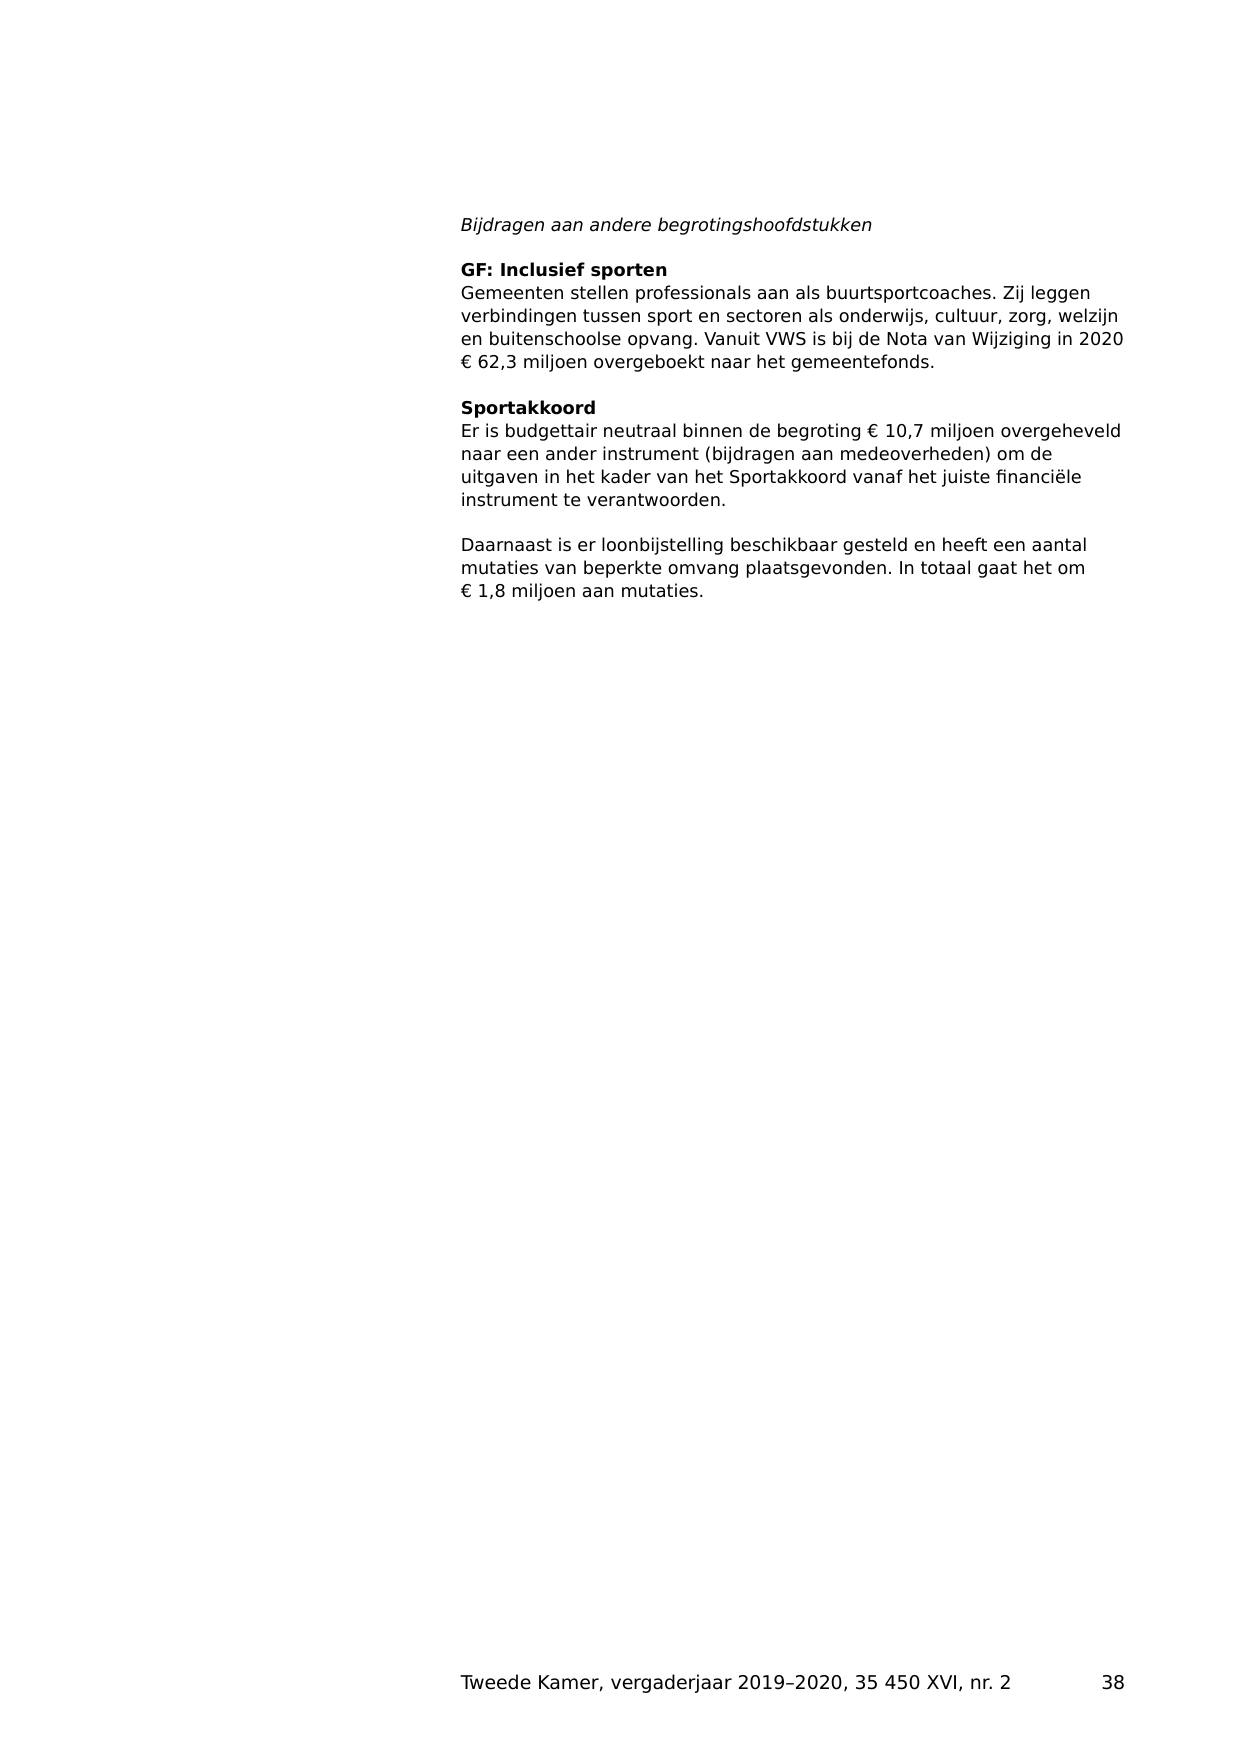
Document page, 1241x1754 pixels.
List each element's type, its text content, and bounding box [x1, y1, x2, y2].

text Bijdragen aan andere begrotingshoofdstukken [461, 213, 1125, 236]
text Sportakkoord Er is budgettair neutraal binnen de begroting € 10,7 miljoen overgeheveld naar een ander instrument (bijdragen aan medeoverheden) om de uitgaven in het kader van het Sportakkoord vanaf het juiste financiële instrument te verantwoorden. [461, 396, 1125, 511]
text GF: Inclusief sporten Gemeenten stellen professionals aan als buurtsportcoaches. Zij leggen verbindingen tussen sport en sectoren als onderwijs, cultuur, zorg, welzijn en buitenschoolse opvang. Vanuit VWS is bij de Nota van Wijziging in 2020 € 62,3 miljoen overgeboekt naar het gemeentefonds. [461, 258, 1125, 373]
text Daarnaast is er loonbijstelling beschikbaar gesteld en heeft een aantal mutaties van beperkte omvang plaatsgevonden. In totaal gaat het om € 1,8 miljoen aan mutaties. [461, 533, 1125, 602]
